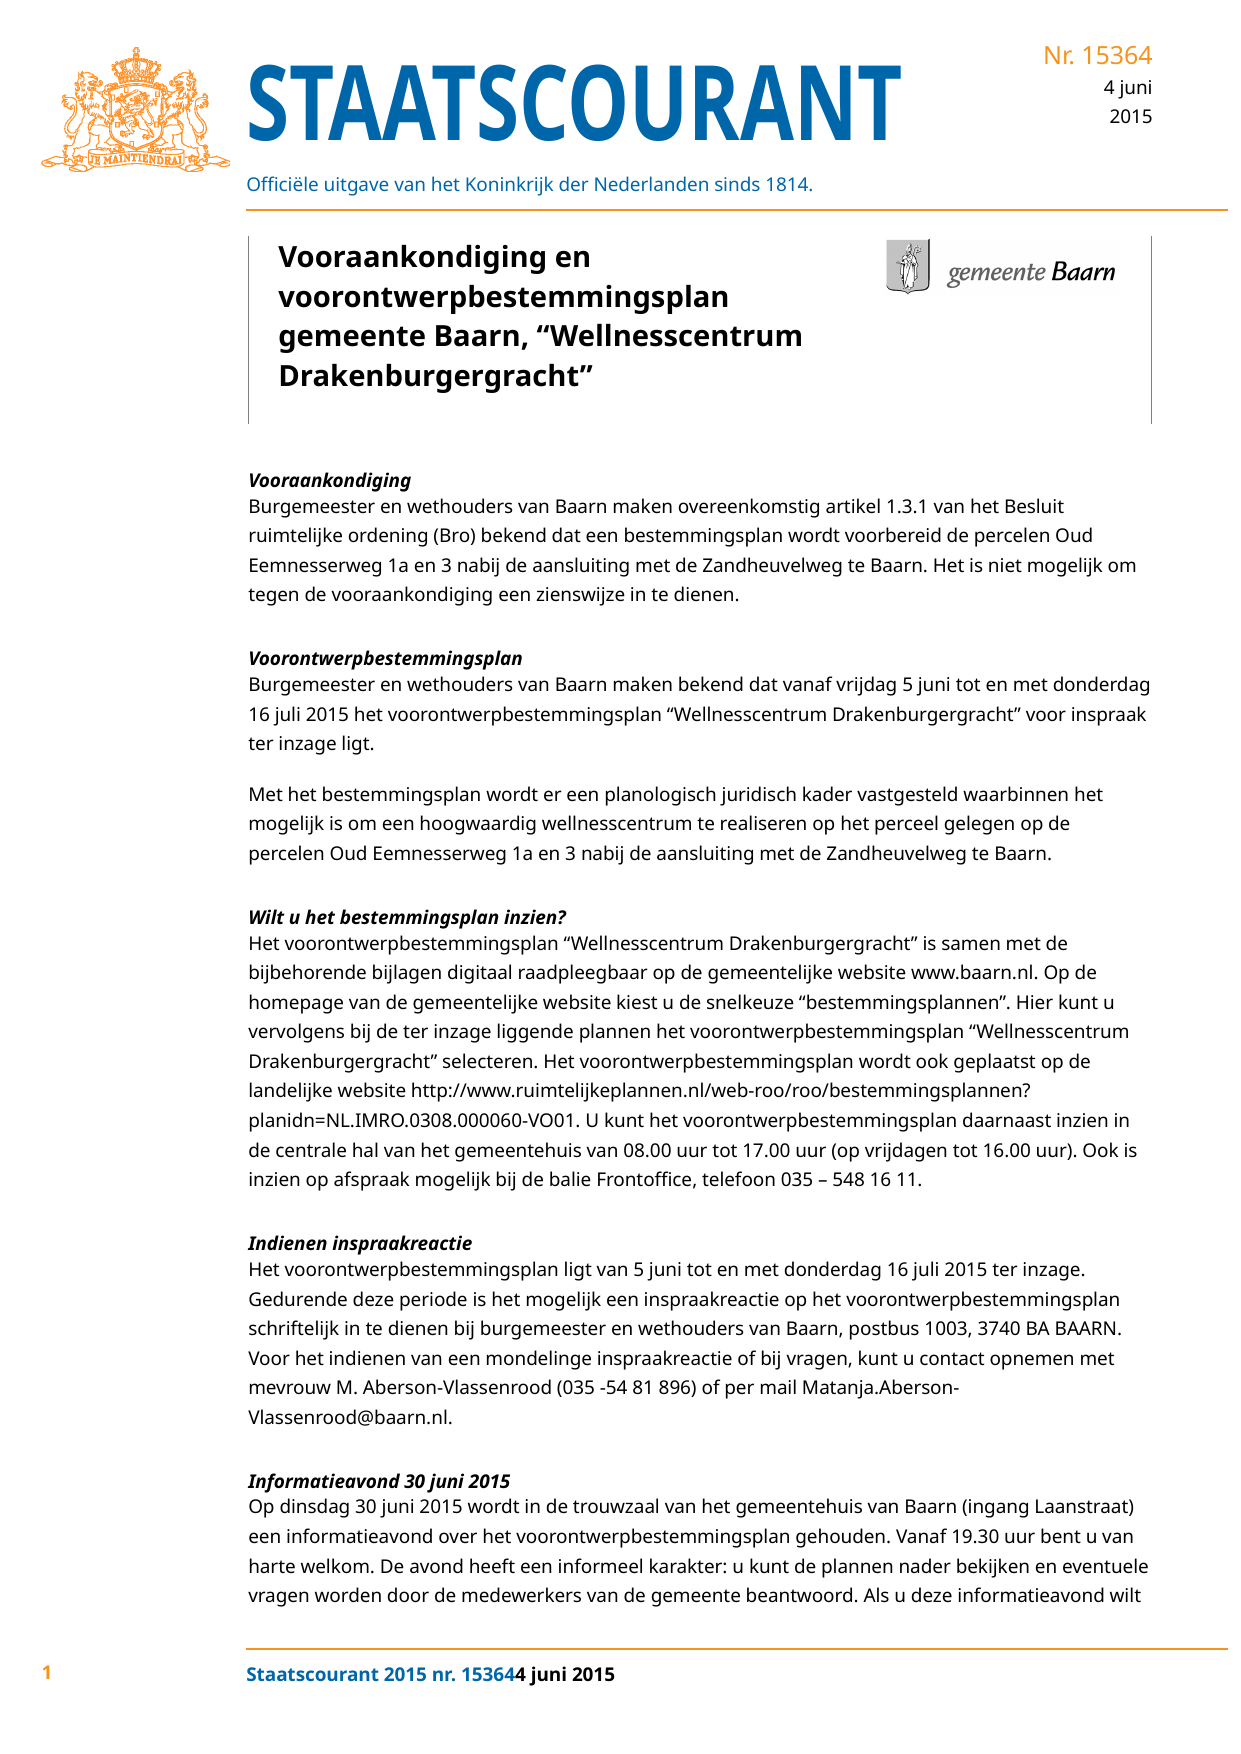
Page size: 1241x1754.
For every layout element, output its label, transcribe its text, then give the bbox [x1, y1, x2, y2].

text Voorontwerpbestemmingsplan [248, 646, 1152, 671]
text Vooraankondiging [248, 467, 1152, 493]
text Het voorontwerpbestemmingsplan “Wellnesscentrum Drakenburgergracht” is samen met de bijbehorende bijlagen digitaal raadpleegbaar op de gemeentelijke website www.baarn.nl. Op de homepage van de gemeentelijke website kiest u de snelkeuze “bestemmingsplannen”. Hier kunt u vervolgens bij de ter inzage liggende plannen het voorontwerpbestemmingsplan “Wellnesscentrum Drakenburgergracht” selecteren. Het voorontwerpbestemmingsplan wordt ook geplaatst op de landelijke website http://www.ruimtelijkeplannen.nl/web-roo/roo/bestemmingsplannen?planidn=NL.IMRO.0308.000060-VO01. U kunt het voorontwerpbestemmingsplan daarnaast inzien in de centrale hal van het gemeentehuis van 08.00 uur tot 17.00 uur (op vrijdagen tot 16.00 uur). Ook is inzien op afspraak mogelijk bij de balie Frontoffice, telefoon 035 – 548 16 11. [248, 930, 1152, 1192]
table_header [850, 236, 1151, 424]
text Wilt u het bestemmingsplan inzien? [248, 904, 1152, 930]
picture [882, 236, 1119, 296]
text Op dinsdag 30 juni 2015 wordt in de trouwzaal van het gemeentehuis van Baarn (ingang Laanstraat) een informatieavond over het voorontwerpbestemmingsplan gehouden. Vanaf 19.30 uur bent u van harte welkom. De avond heeft een informeel karakter: u kunt de plannen nader bekijken en eventuele vragen worden door de medewerkers van de gemeente beantwoord. Als u deze informatieavond wilt [248, 1494, 1152, 1608]
text Burgemeester en wethouders van Baarn maken overeenkomstig artikel 1.3.1 van het Besluit ruimtelijke ordening (Bro) bekend dat een bestemmingsplan wordt voorbereid de percelen Oud Eemnesserweg 1a en 3 nabij de aansluiting met de Zandheuvelweg te Baarn. Het is niet mogelijk om tegen de vooraankondiging een zienswijze in te dienen. [248, 493, 1152, 607]
text Burgemeester en wethouders van Baarn maken bekend dat vanaf vrijdag 5 juni tot en met donderdag 16 juli 2015 het voorontwerpbestemmingsplan “Wellnesscentrum Drakenburgergracht” voor inspraak ter inzage ligt. [248, 671, 1152, 756]
text Het voorontwerpbestemmingsplan ligt van 5 juni tot en met donderdag 16 juli 2015 ter inzage. Gedurende deze periode is het mogelijk een inspraakreactie op het voorontwerpbestemmingsplan schriftelijk in te dienen bij burgemeester en wethouders van Baarn, postbus 1003, 3740 BA BAARN. Voor het indienen van een mondelinge inspraakreactie of bij vragen, kunt u contact opnemen met mevrouw M. Aberson-Vlassenrood (035 -54 81 896) of per mail Matanja.Aberson-Vlassenrood@baarn.nl. [248, 1256, 1152, 1430]
table_header Vooraankondiging en voorontwerpbestemmingsplan gemeente Baarn, “Wellnesscentrum Drakenburgergracht” [249, 236, 850, 424]
text Indienen inspraakreactie [248, 1230, 1152, 1256]
picture [41, 47, 231, 172]
text Informatieavond 30 juni 2015 [248, 1468, 1152, 1494]
text Met het bestemmingsplan wordt er een planologisch juridisch kader vastgesteld waarbinnen het mogelijk is om een hoogwaardig wellnesscentrum te realiseren op het perceel gelegen op de percelen Oud Eemnesserweg 1a en 3 nabij de aansluiting met de Zandheuvelweg te Baarn. [248, 781, 1152, 866]
